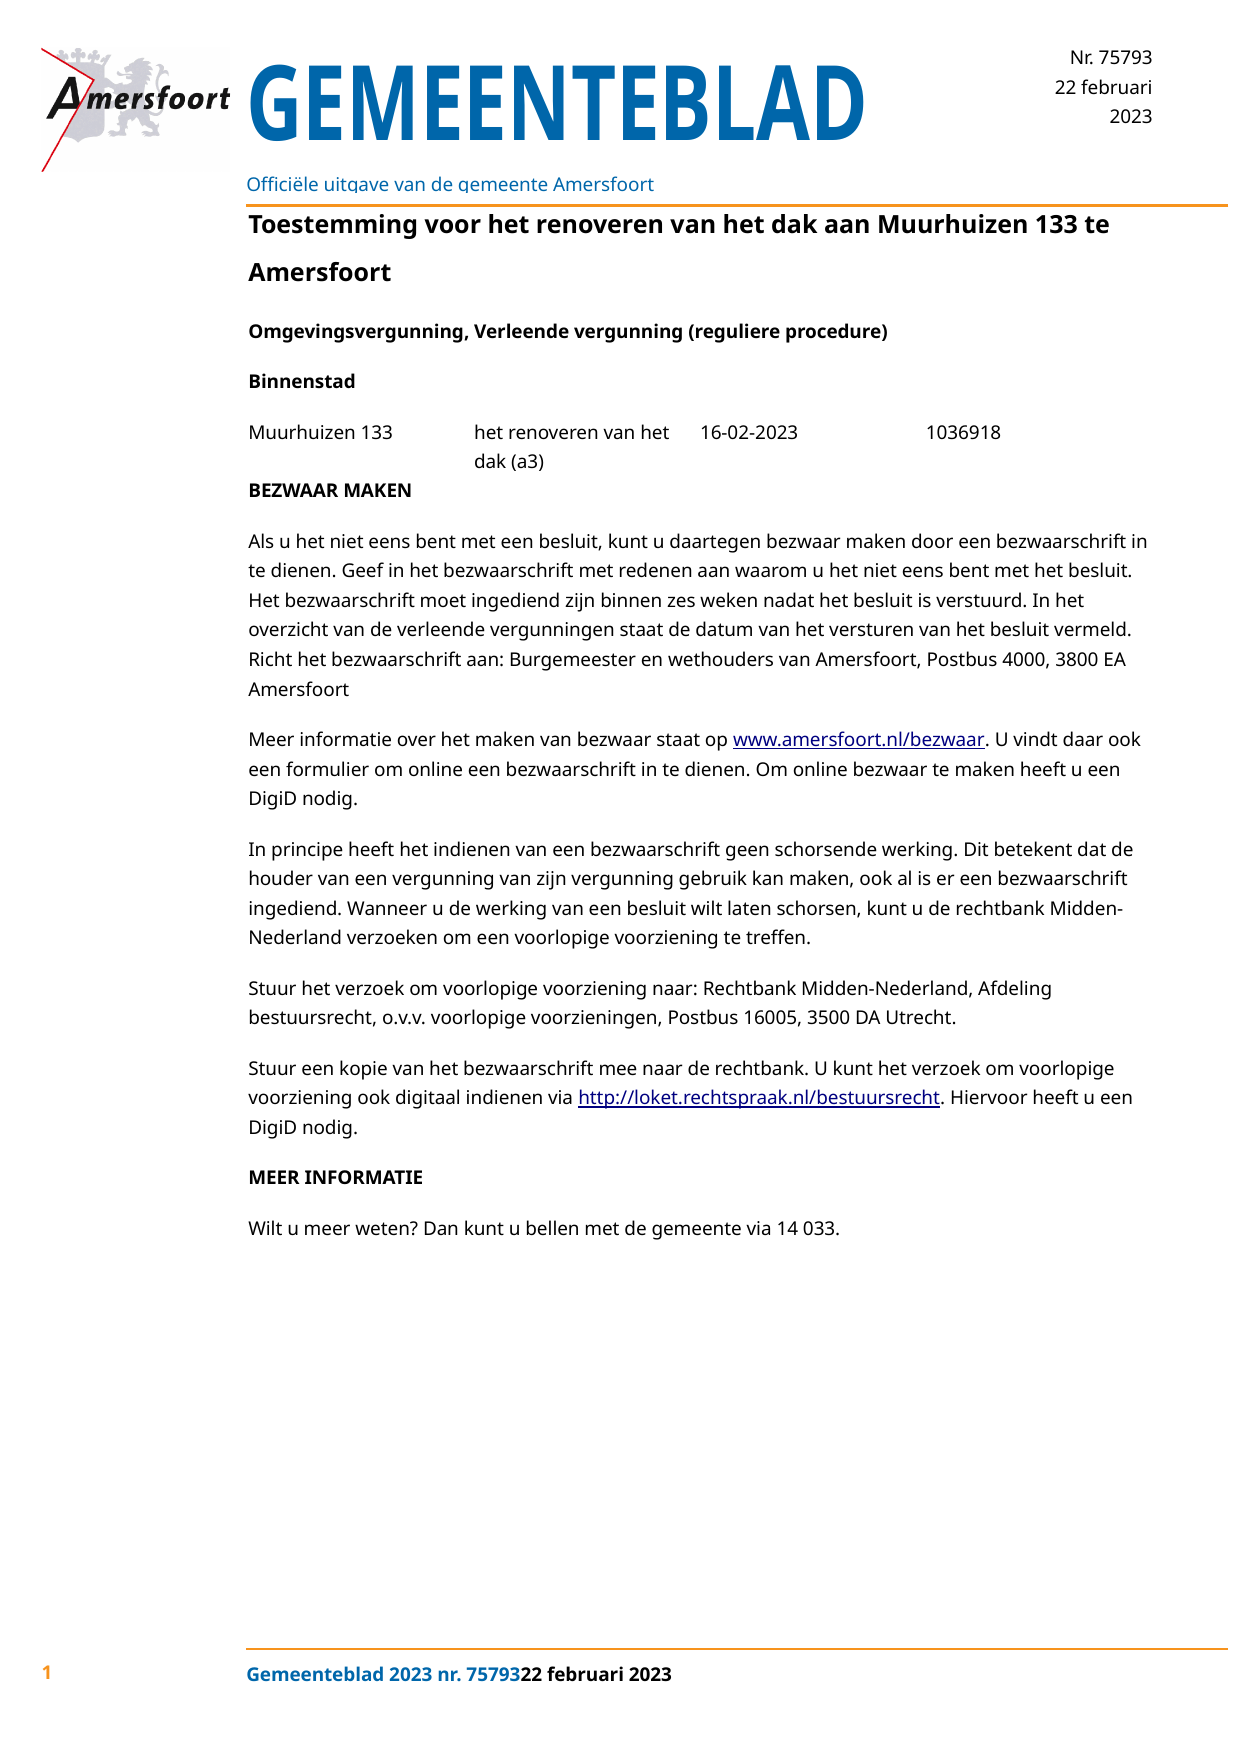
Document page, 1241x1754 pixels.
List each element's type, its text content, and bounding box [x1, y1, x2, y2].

text Omgevingsvergunning, Verleende vergunning (reguliere procedure) [248, 318, 1152, 344]
text In principe heeft het indienen van een bezwaarschrift geen schorsende werking. Dit betekent dat de houder van een vergunning van zijn vergunning gebruik kan maken, ook al is er een bezwaarschrift ingediend. Wanneer u de werking van een besluit wilt laten schorsen, kunt u de rechtbank Midden-Nederland verzoeken om een voorlopige voorziening te treffen. [248, 836, 1152, 950]
table_header Muurhuizen 133 [248, 419, 474, 474]
picture [41, 47, 231, 172]
table_header 16-02-2023 [700, 419, 926, 474]
text MEER INFORMATIE [248, 1164, 1152, 1190]
text Meer informatie over het maken van bezwaar staat op www.amersfoort.nl/bezwaar. U vindt daar ook een formulier om online een bezwaarschrift in te dienen. Om online bezwaar te maken heeft u een DigiD nodig. [248, 726, 1152, 811]
text Stuur een kopie van het bezwaarschrift mee naar de rechtbank. U kunt het verzoek om voorlopige voorziening ook digitaal indienen via http://loket.rechtspraak.nl/bestuursrecht. Hiervoor heeft u een DigiD nodig. [248, 1055, 1152, 1140]
text Als u het niet eens bent met een besluit, kunt u daartegen bezwaar maken door een bezwaarschrift in te dienen. Geef in het bezwaarschrift met redenen aan waarom u het niet eens bent met het besluit. Het bezwaarschrift moet ingediend zijn binnen zes weken nadat het besluit is verstuurd. In het overzicht van de verleende vergunningen staat de datum van het versturen van het besluit vermeld. Richt het bezwaarschrift aan: Burgemeester en wethouders van Amersfoort, Postbus 4000, 3800 EA Amersfoort [248, 528, 1152, 701]
text Wilt u meer weten? Dan kunt u bellen met de gemeente via 14 033. [248, 1215, 1152, 1241]
text Stuur het verzoek om voorlopige voorziening naar: Rechtbank Midden-Nederland, Afdeling bestuursrecht, o.v.v. voorlopige voorzieningen, Postbus 16005, 3500 DA Utrecht. [248, 975, 1152, 1030]
text Binnenstad [248, 368, 1152, 394]
text Toestemming voor het renoveren van het dak aan Muurhuizen 133 te Amersfoort [248, 207, 1152, 288]
table_header 1036918 [926, 419, 1152, 474]
table_header het renoveren van het dak (a3) [474, 419, 700, 474]
text BEZWAAR MAKEN [248, 477, 1152, 503]
